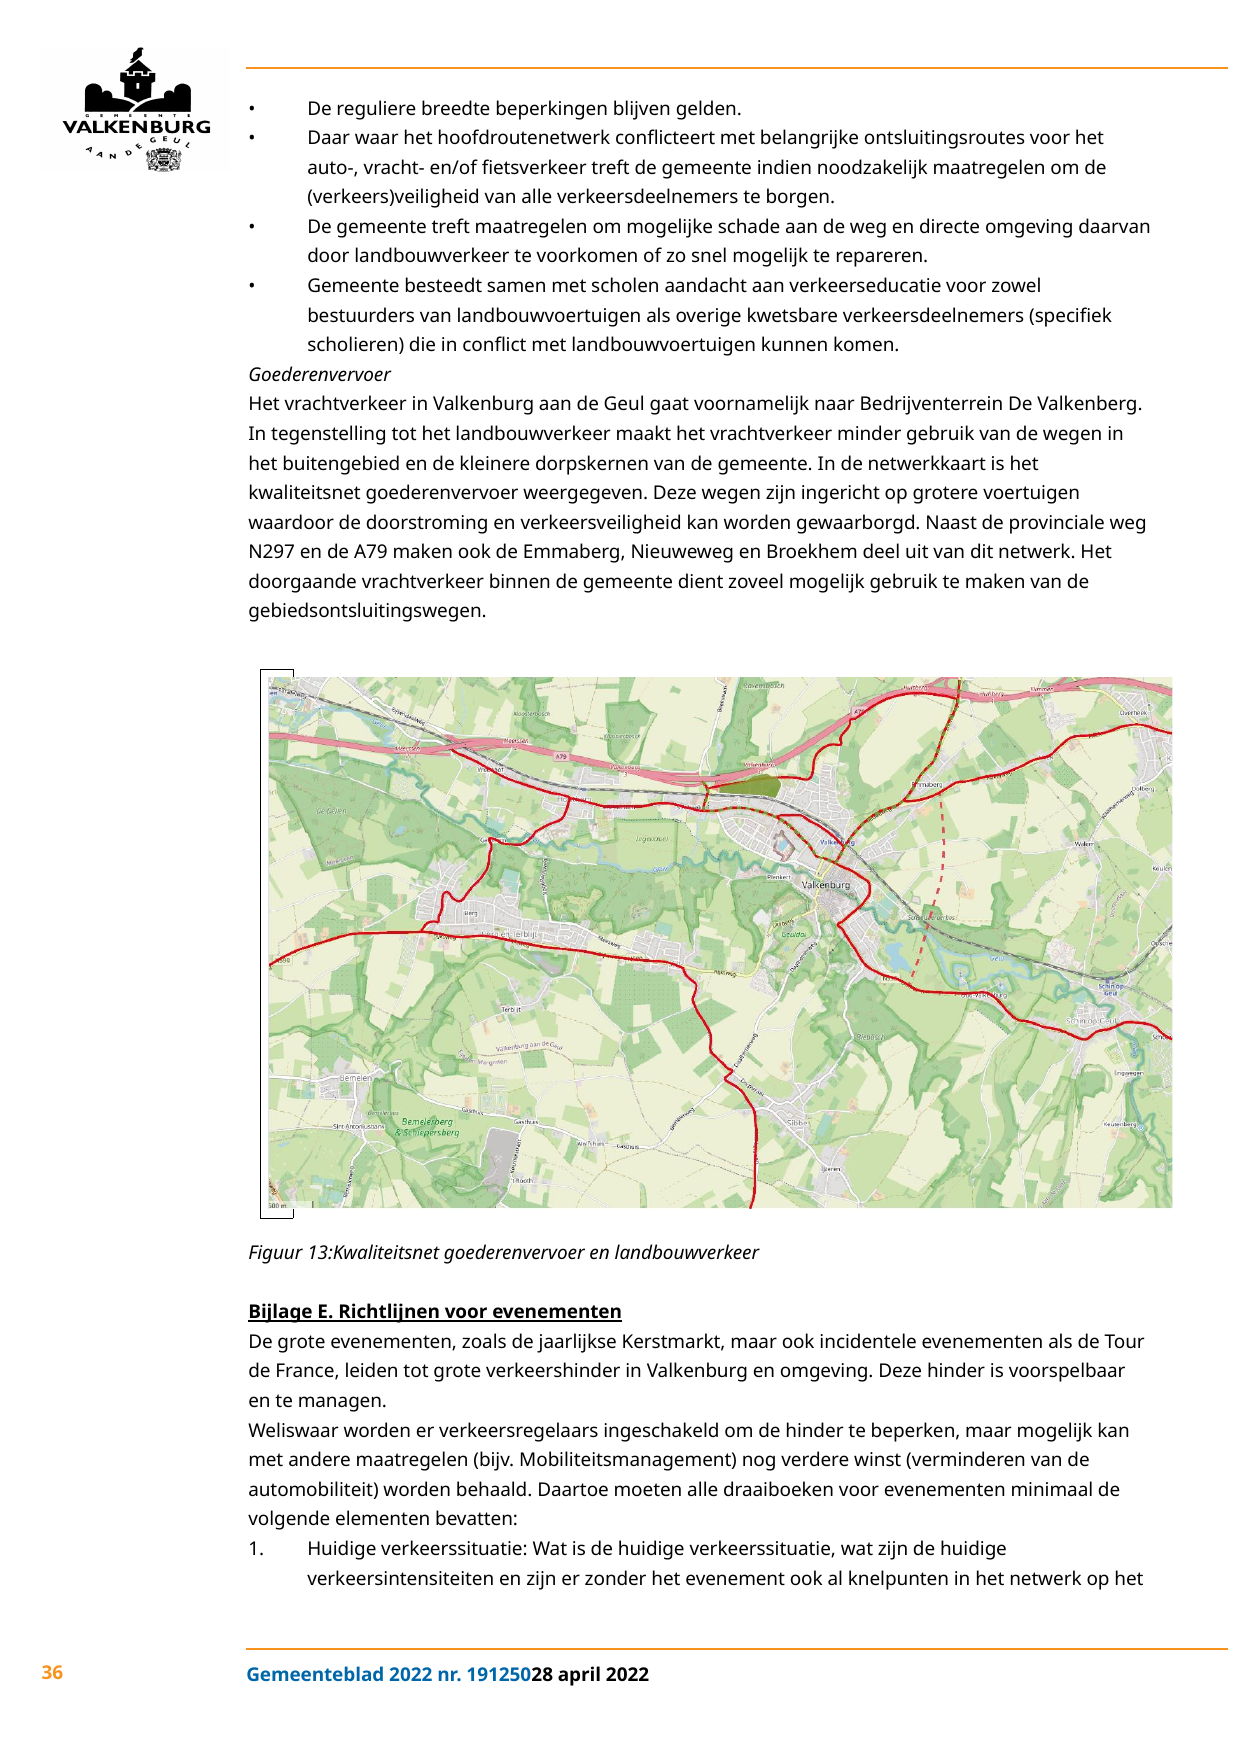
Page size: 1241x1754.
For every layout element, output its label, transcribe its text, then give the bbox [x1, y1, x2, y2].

list Daar waar het hoofdroutenetwerk conflicteert met belangrijke ontsluitingsroutes voor het auto-, vracht- en/of fietsverkeer treft de gemeente indien noodzakelijk maatregelen om de (verkeers)veiligheid van alle verkeersdeelnemers te borgen. [248, 124, 1152, 209]
picture [268, 677, 1173, 1209]
picture [41, 47, 231, 172]
text Het vrachtverkeer in Valkenburg aan de Geul gaat voornamelijk naar Bedrijventerrein De Valkenberg. In tegenstelling tot het landbouwverkeer maakt het vrachtverkeer minder gebruik van de wegen in het buitengebied en de kleinere dorpskernen van de gemeente. In de netwerkkaart is het kwaliteitsnet goederenvervoer weergegeven. Deze wegen zijn ingericht op grotere voertuigen waardoor de doorstroming en verkeersveiligheid kan worden gewaarborgd. Naast de provinciale weg N297 en de A79 maken ook de Emmaberg, Nieuweweg en Broekhem deel uit van dit netwerk. Het doorgaande vrachtverkeer binnen de gemeente dient zoveel mogelijk gebruik te maken van de gebiedsontsluitingswegen. [248, 391, 1152, 623]
text Bijlage E. Richtlijnen voor evenementen [248, 1298, 1152, 1324]
text Weliswaar worden er verkeersregelaars ingeschakeld om de hinder te beperken, maar mogelijk kan met andere maatregelen (bijv. Mobiliteitsmanagement) nog verdere winst (verminderen van de automobiliteit) worden behaald. Daartoe moeten alle draaiboeken voor evenementen minimaal de volgende elementen bevatten: [248, 1417, 1152, 1531]
text Figuur 13:Kwaliteitsnet goederenvervoer en landbouwverkeer [248, 1239, 1152, 1265]
list Gemeente besteedt samen met scholen aandacht aan verkeerseducatie voor zowel bestuurders van landbouwvoertuigen als overige kwetsbare verkeersdeelnemers (specifiek scholieren) die in conflict met landbouwvoertuigen kunnen komen. [248, 272, 1152, 357]
text De grote evenementen, zoals de jaarlijkse Kerstmarkt, maar ook incidentele evenementen als de Tour de France, leiden tot grote verkeershinder in Valkenburg en omgeving. Deze hinder is voorspelbaar en te managen. [248, 1328, 1152, 1413]
text Goederenvervoer [248, 361, 1152, 387]
list De gemeente treft maatregelen om mogelijke schade aan de weg en directe omgeving daarvan door landbouwverkeer te voorkomen of zo snel mogelijk te repareren. [248, 213, 1152, 268]
list Huidige verkeerssituatie: Wat is de huidige verkeerssituatie, wat zijn de huidige verkeersintensiteiten en zijn er zonder het evenement ook al knelpunten in het netwerk op het [248, 1535, 1152, 1591]
list De reguliere breedte beperkingen blijven gelden. [248, 95, 1152, 121]
